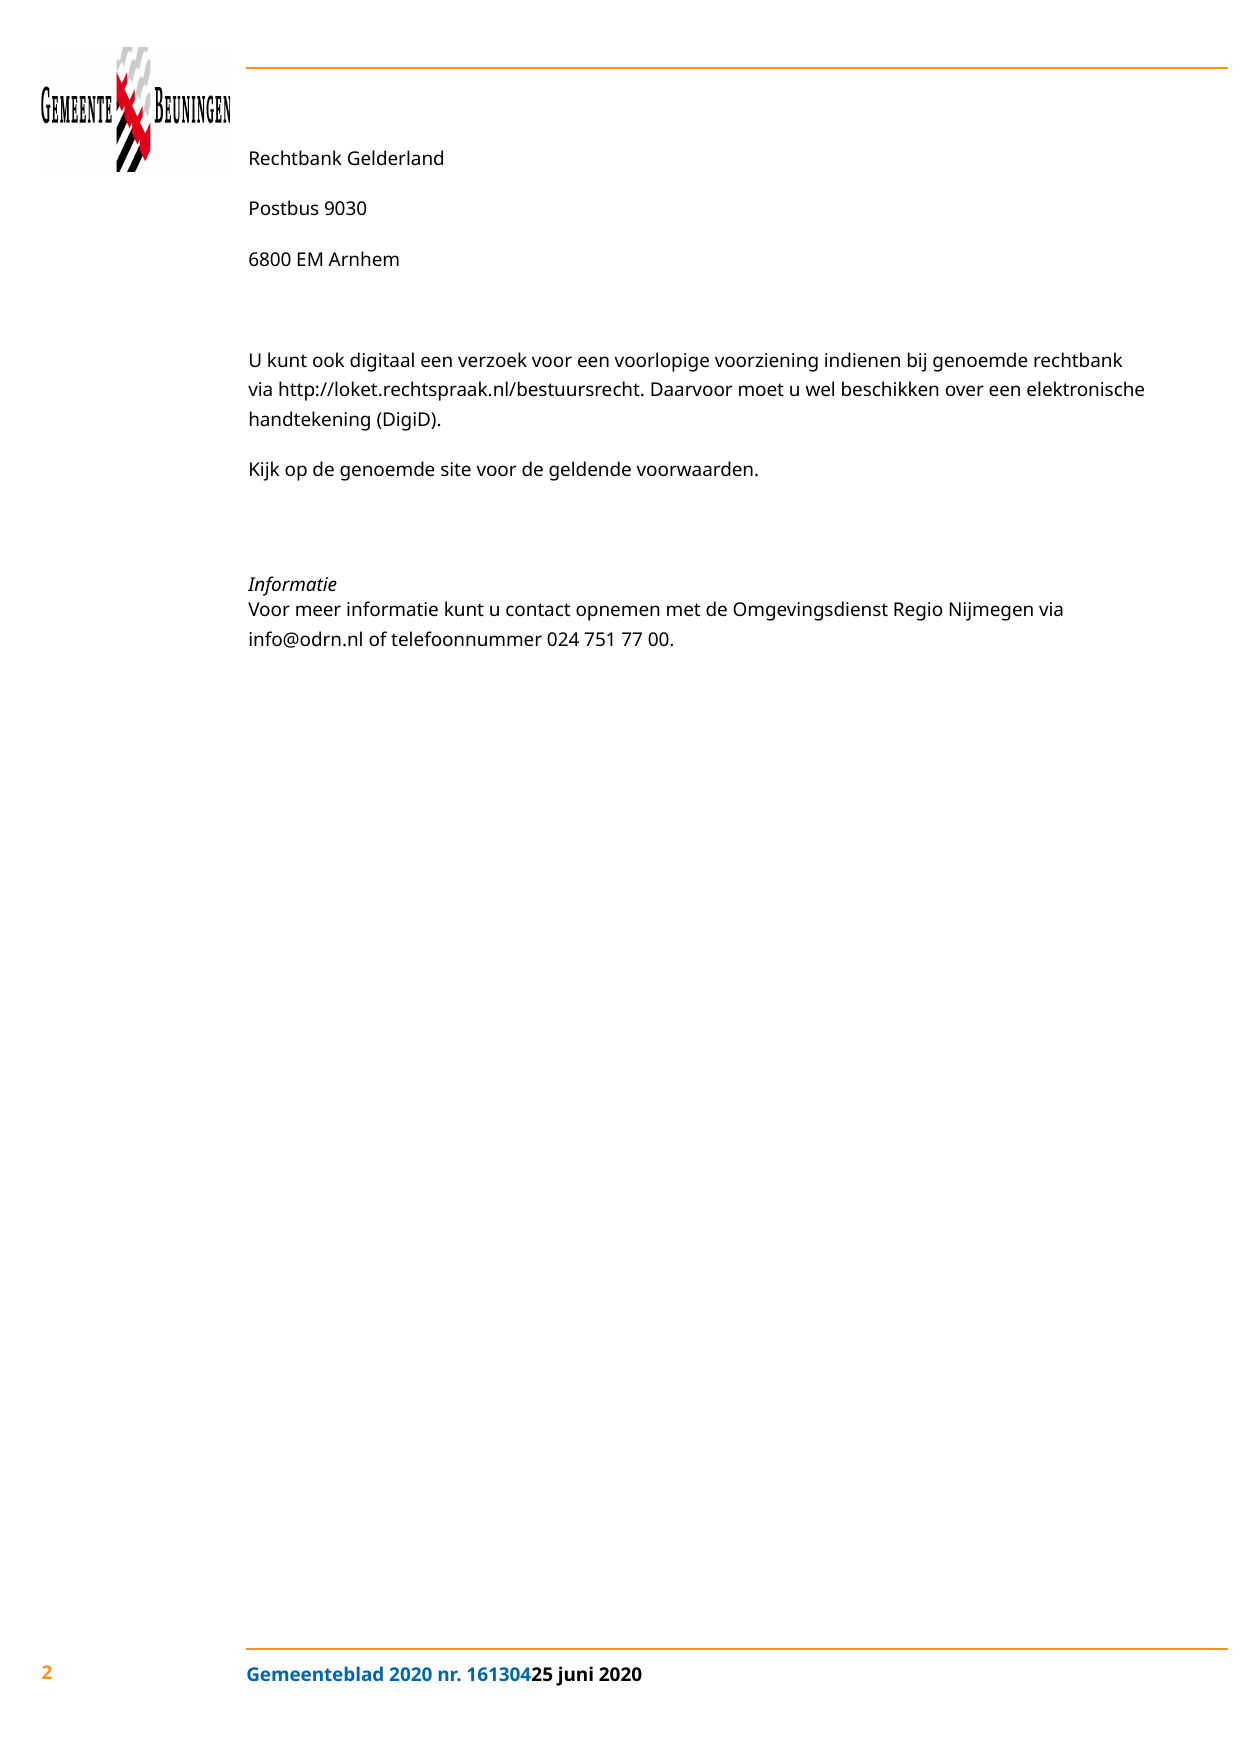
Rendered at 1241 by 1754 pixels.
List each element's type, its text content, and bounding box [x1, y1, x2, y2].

text Rechtbank Gelderland [248, 145, 1152, 171]
text 6800 EM Arnhem [248, 246, 1152, 272]
text Voor meer informatie kunt u contact opnemen met de Omgevingsdienst Regio Nijmegen via info@odrn.nl of telefoonnummer 024 751 77 00. [248, 597, 1152, 652]
text Informatie [248, 571, 1152, 597]
text U kunt ook digitaal een verzoek voor een voorlopige voorziening indienen bij genoemde rechtbank via http://loket.rechtspraak.nl/bestuursrecht. Daarvoor moet u wel beschikken over een elektronische handtekening (DigiD). [248, 347, 1152, 432]
text Postbus 9030 [248, 196, 1152, 221]
text Kijk op de genoemde site voor de geldende voorwaarden. [248, 456, 1152, 482]
picture [41, 47, 231, 172]
